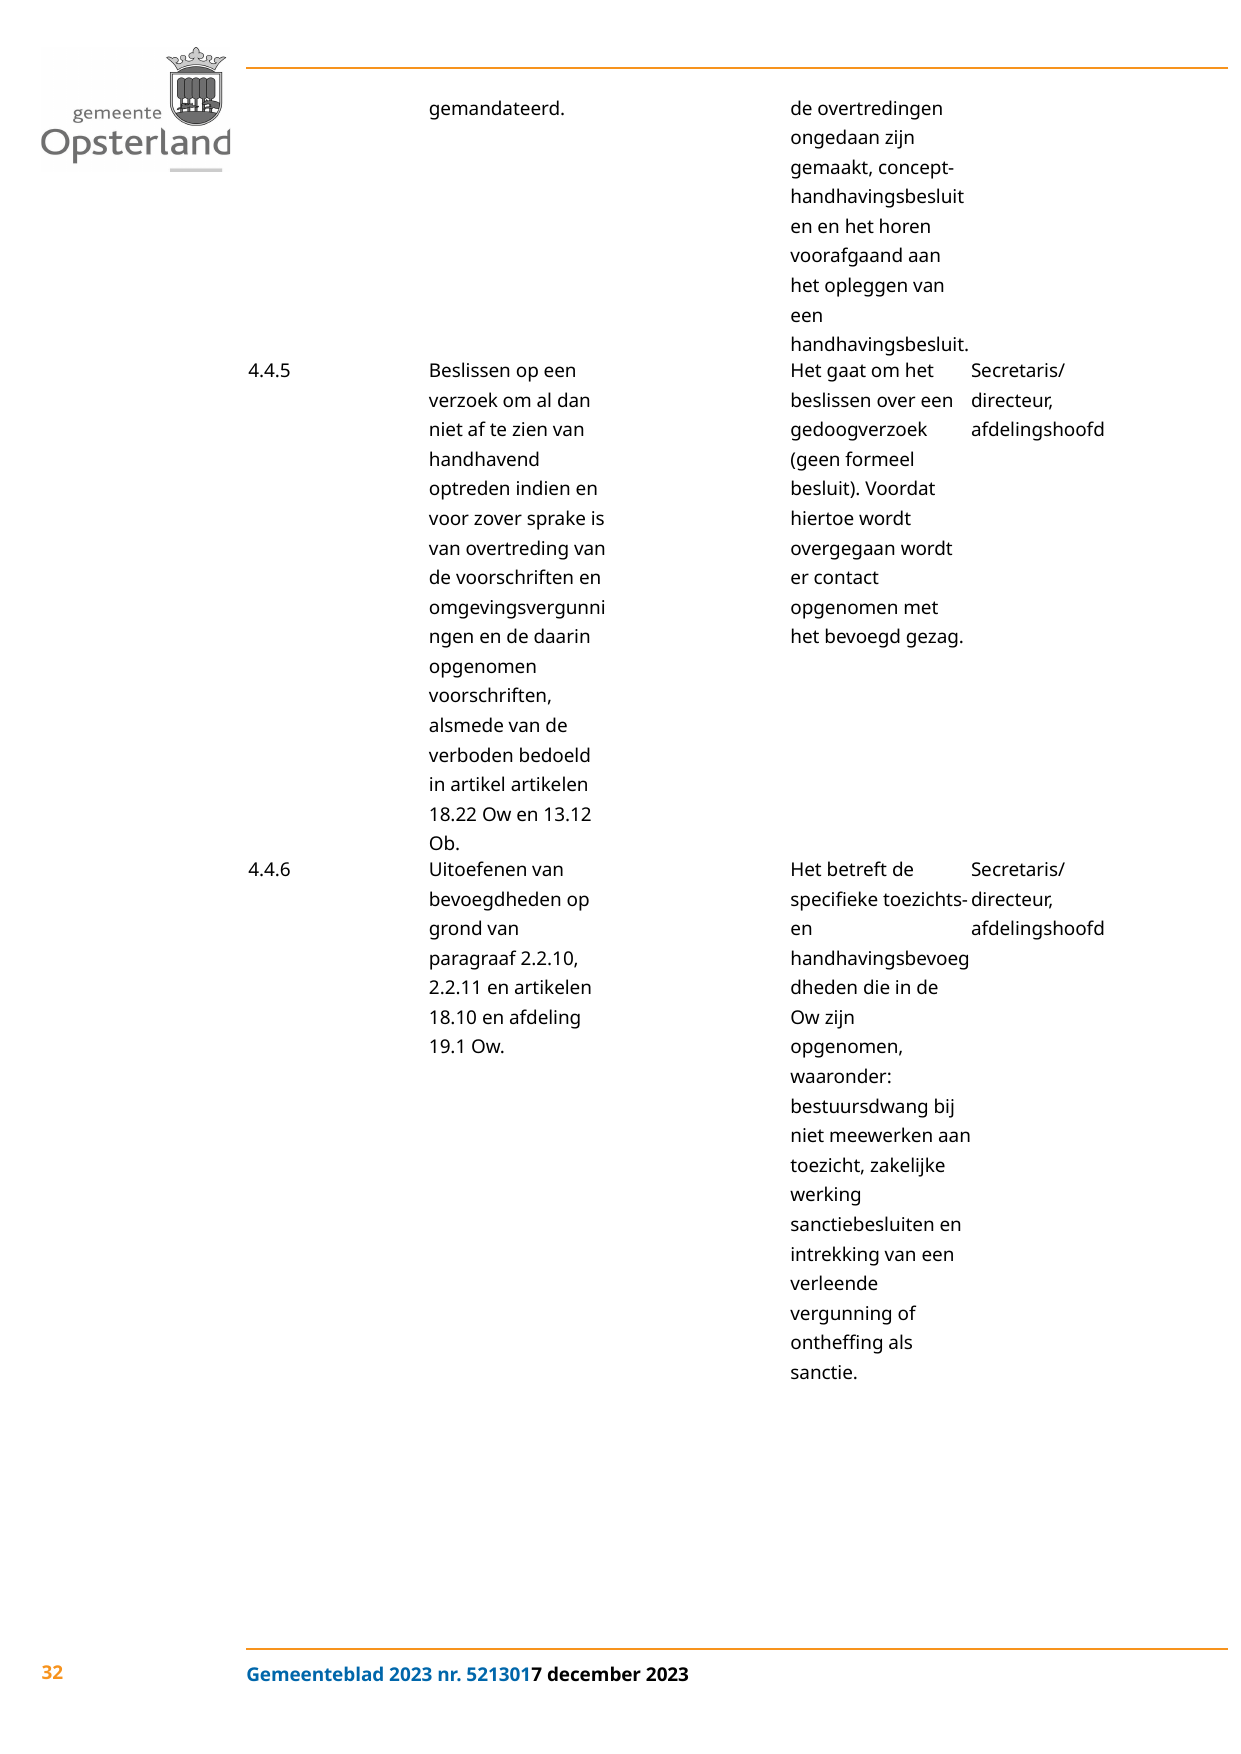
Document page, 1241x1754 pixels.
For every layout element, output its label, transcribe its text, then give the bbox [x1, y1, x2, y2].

table_cell Beslissen op een verzoek om al dan niet af te zien van handhavend optreden indien en voor zover sprake is van overtreding van de voorschriften en omgevingsvergunningen en de daarin opgenomen voorschriften, alsmede van de verboden bedoeld in artikel artikelen 18.22 Ow en 13.12 Ob. [429, 357, 609, 856]
table_cell Secretaris/ directeur, afdelingshoofd [971, 357, 1152, 856]
table_cell [609, 357, 790, 856]
table_cell [609, 95, 790, 357]
table_cell [971, 95, 1152, 357]
table_cell Uitoefenen van bevoegdheden op grond van paragraaf 2.2.10, 2.2.11 en artikelen 18.10 en afdeling 19.1 Ow. [429, 856, 609, 1385]
table_cell gemandateerd. [429, 95, 609, 357]
table_cell [248, 95, 429, 357]
table_cell [609, 856, 790, 1385]
table_cell de overtredingen ongedaan zijn gemaakt, concept-handhavingsbesluiten en het horen voorafgaand aan het opleggen van een handhavingsbesluit. [790, 95, 971, 357]
table_cell Het betreft de specifieke toezichts- en handhavingsbevoegdheden die in de Ow zijn opgenomen, waaronder: bestuursdwang bij niet meewerken aan toezicht, zakelijke werking sanctiebesluiten en intrekking van een verleende vergunning of ontheffing als sanctie. [790, 856, 971, 1385]
table_cell Het gaat om het beslissen over een gedoogverzoek (geen formeel besluit). Voordat hiertoe wordt overgegaan wordt er contact opgenomen met het bevoegd gezag. [790, 357, 971, 856]
picture [41, 47, 231, 172]
table_cell Secretaris/ directeur, afdelingshoofd [971, 856, 1152, 1385]
table_cell 4.4.5 [248, 357, 429, 856]
table_cell 4.4.6 [248, 856, 429, 1385]
